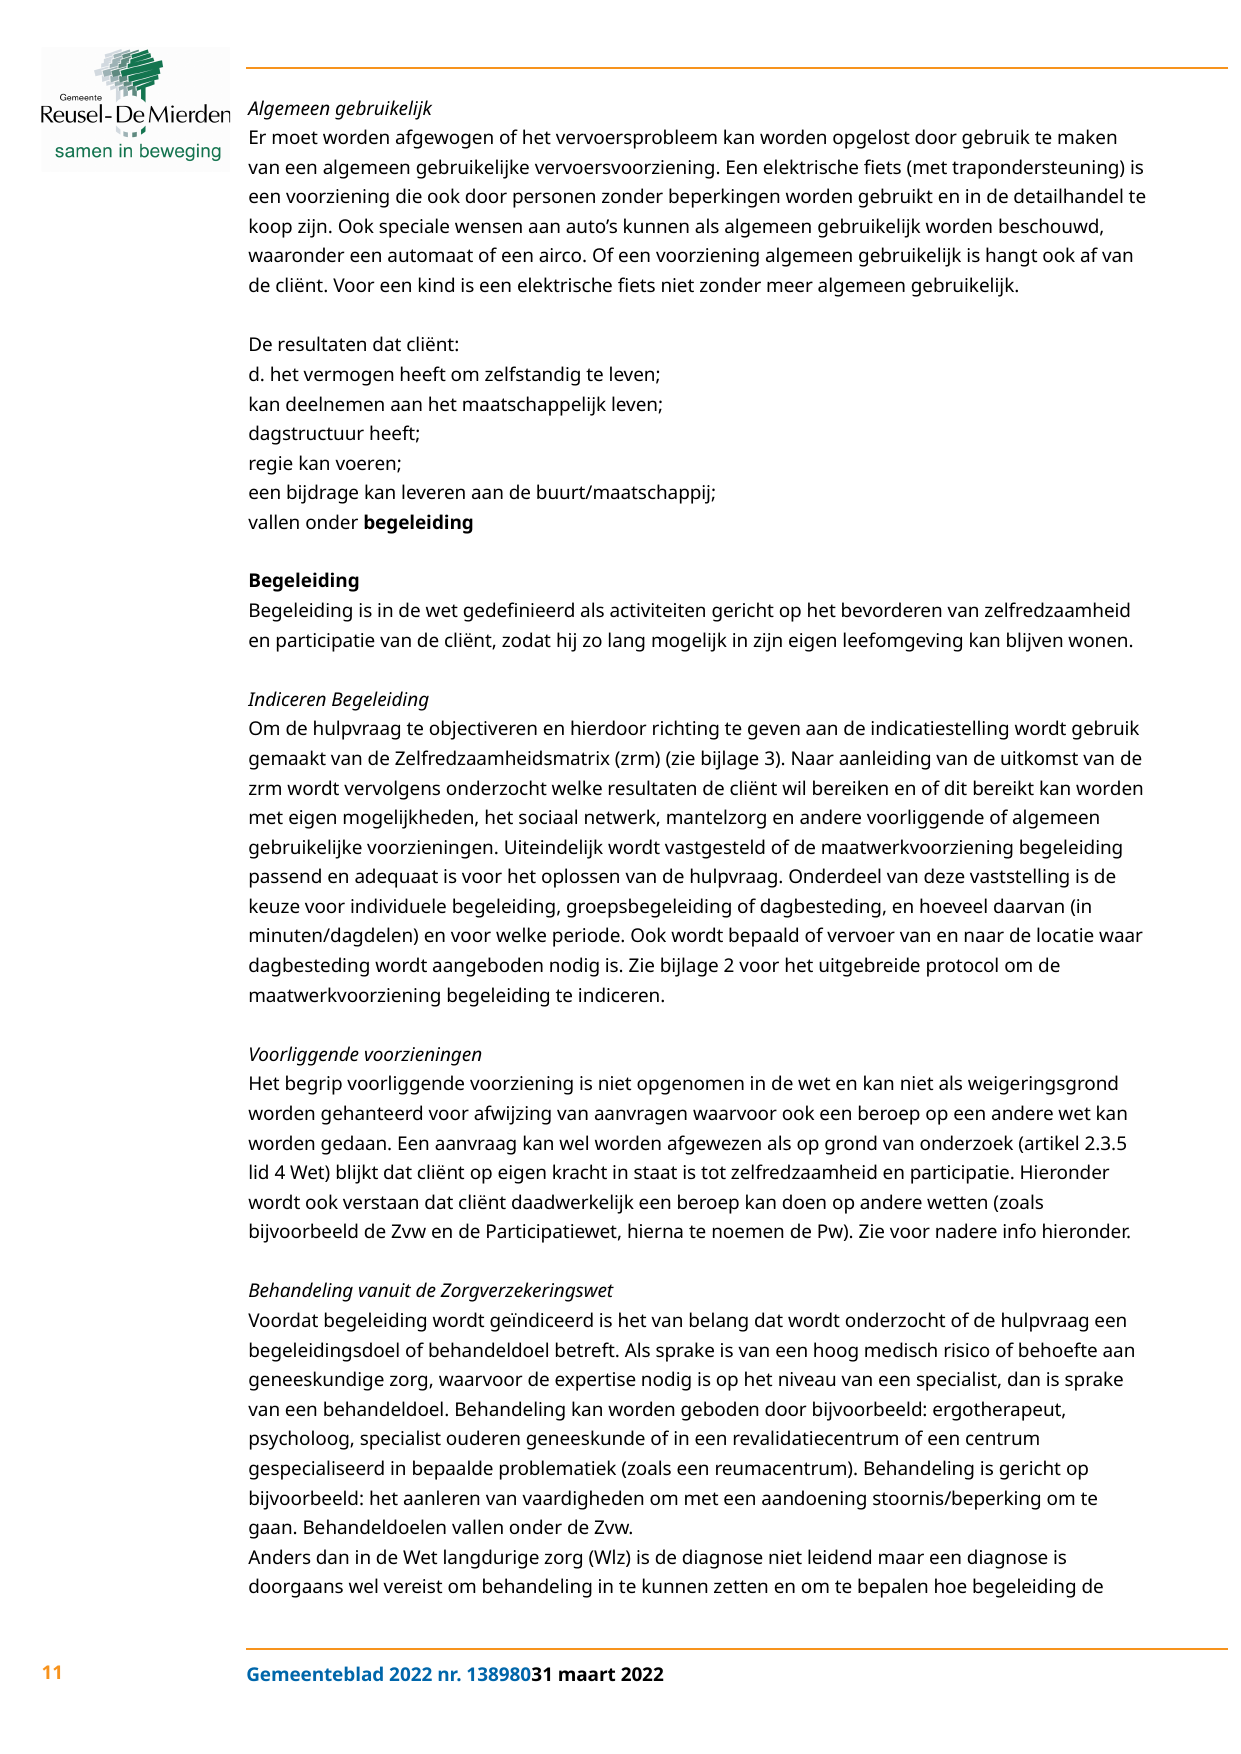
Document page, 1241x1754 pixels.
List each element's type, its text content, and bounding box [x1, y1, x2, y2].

text Anders dan in de Wet langdurige zorg (Wlz) is de diagnose niet leidend maar een diagnose is doorgaans wel vereist om behandeling in te kunnen zetten en om te bepalen hoe begeleiding de [248, 1544, 1152, 1599]
text Voorliggende voorzieningen [248, 1041, 1152, 1067]
text Er moet worden afgewogen of het vervoersprobleem kan worden opgelost door gebruik te maken van een algemeen gebruikelijke vervoersvoorziening. Een elektrische fiets (met trapondersteuning) is een voorziening die ook door personen zonder beperkingen worden gebruikt en in de detailhandel te koop zijn. Ook speciale wensen aan auto’s kunnen als algemeen gebruikelijk worden beschouwd, waaronder een automaat of een airco. Of een voorziening algemeen gebruikelijk is hangt ook af van de cliënt. Voor een kind is een elektrische fiets niet zonder meer algemeen gebruikelijk. [248, 124, 1152, 298]
picture [41, 47, 231, 172]
text Algemeen gebruikelijk [248, 95, 1152, 121]
text Indiceren Begeleiding [248, 686, 1152, 712]
text Begeleiding is in de wet gedefinieerd als activiteiten gericht op het bevorderen van zelfredzaamheid en participatie van de cliënt, zodat hij zo lang mogelijk in zijn eigen leefomgeving kan blijven wonen. [248, 597, 1152, 652]
text Voordat begeleiding wordt geïndiceerd is het van belang dat wordt onderzocht of de hulpvraag een begeleidingsdoel of behandeldoel betreft. Als sprake is van een hoog medisch risico of behoefte aan geneeskundige zorg, waarvoor de expertise nodig is op het niveau van een specialist, dan is sprake van een behandeldoel. Behandeling kan worden geboden door bijvoorbeeld: ergotherapeut, psycholoog, specialist ouderen geneeskunde of in een revalidatiecentrum of een centrum gespecialiseerd in bepaalde problematiek (zoals een reumacentrum). Behandeling is gericht op bijvoorbeeld: het aanleren van vaardigheden om met een aandoening stoornis/beperking om te gaan. Behandeldoelen vallen onder de Zvw. [248, 1307, 1152, 1540]
text Behandeling vanuit de Zorgverzekeringswet [248, 1278, 1152, 1303]
text Om de hulpvraag te objectiveren en hierdoor richting te geven aan de indicatiestelling wordt gebruik gemaakt van de Zelfredzaamheidsmatrix (zrm) (zie bijlage 3). Naar aanleiding van de uitkomst van de zrm wordt vervolgens onderzocht welke resultaten de cliënt wil bereiken en of dit bereikt kan worden met eigen mogelijkheden, het sociaal netwerk, mantelzorg en andere voorliggende of algemeen gebruikelijke voorzieningen. Uiteindelijk wordt vastgesteld of de maatwerkvoorziening begeleiding passend en adequaat is voor het oplossen van de hulpvraag. Onderdeel van deze vaststelling is de keuze voor individuele begeleiding, groepsbegeleiding of dagbesteding, en hoeveel daarvan (in minuten/dagdelen) en voor welke periode. Ook wordt bepaald of vervoer van en naar de locatie waar dagbesteding wordt aangeboden nodig is. Zie bijlage 2 voor het uitgebreide protocol om de maatwerkvoorziening begeleiding te indiceren. [248, 716, 1152, 1007]
table_header De resultaten dat cliënt: d. het vermogen heeft om zelfstandig te leven; kan deelnemen aan het maatschappelijk leven; dagstructuur heeft; regie kan voeren; een bijdrage kan leveren aan de buurt/maatschappij; vallen onder begeleiding [248, 332, 1152, 535]
text Het begrip voorliggende voorziening is niet opgenomen in de wet en kan niet als weigeringsgrond worden gehanteerd voor afwijzing van aanvragen waarvoor ook een beroep op een andere wet kan worden gedaan. Een aanvraag kan wel worden afgewezen als op grond van onderzoek (artikel 2.3.5 lid 4 Wet) blijkt dat cliënt op eigen kracht in staat is tot zelfredzaamheid en participatie. Hieronder wordt ook verstaan dat cliënt daadwerkelijk een beroep kan doen op andere wetten (zoals bijvoorbeeld de Zvw en de Participatiewet, hierna te noemen de Pw). Zie voor nadere info hieronder. [248, 1071, 1152, 1244]
text Begeleiding [248, 568, 1152, 593]
